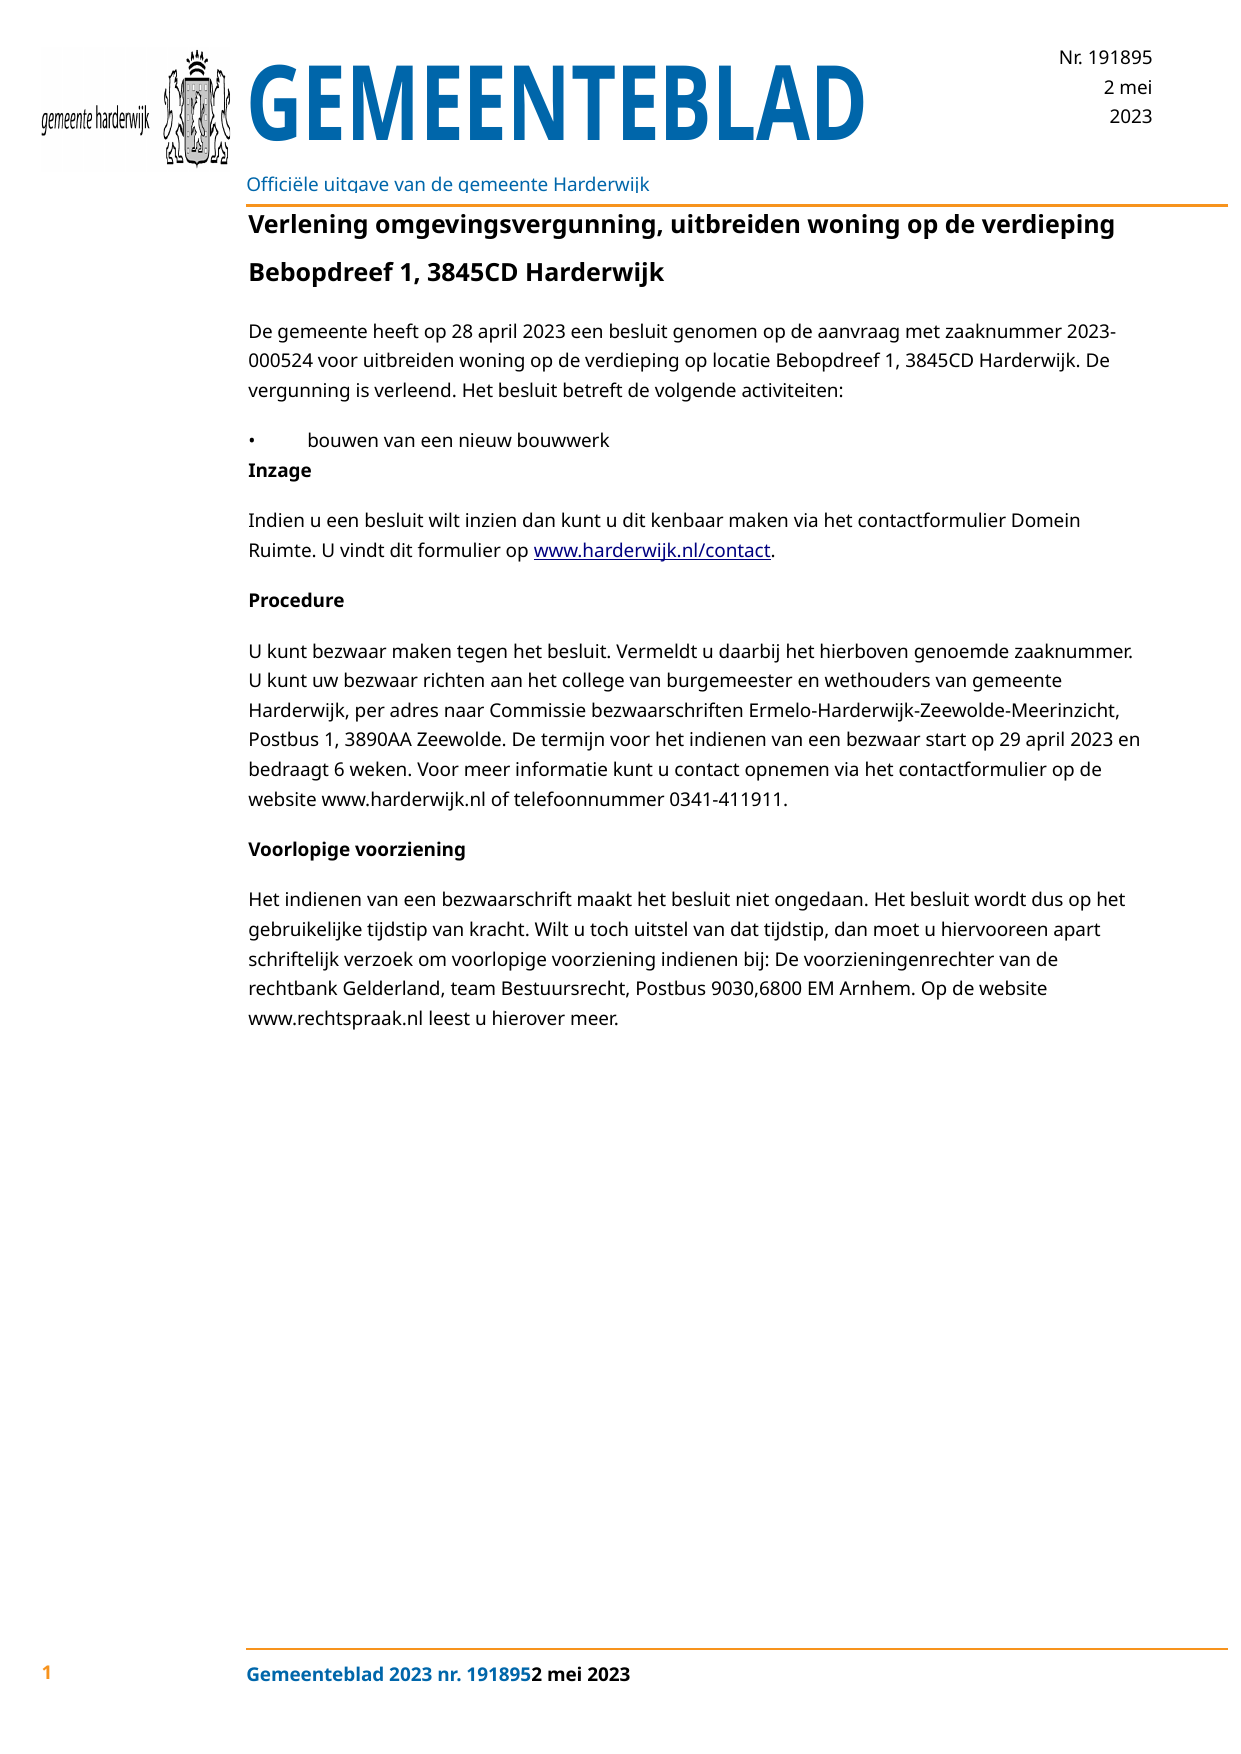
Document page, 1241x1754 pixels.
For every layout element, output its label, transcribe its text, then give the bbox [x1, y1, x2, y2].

text Procedure [248, 587, 1152, 613]
text Indien u een besluit wilt inzien dan kunt u dit kenbaar maken via het contactformulier Domein Ruimte. U vindt dit formulier op www.harderwijk.nl/contact. [248, 507, 1152, 563]
picture [41, 47, 231, 172]
text De gemeente heeft op 28 april 2023 een besluit genomen op de aanvraag met zaaknummer 2023-000524 voor uitbreiden woning op de verdieping op locatie Bebopdreef 1, 3845CD Harderwijk. De vergunning is verleend. Het besluit betreft de volgende activiteiten: [248, 318, 1152, 403]
text U kunt bezwaar maken tegen het besluit. Vermeldt u daarbij het hierboven genoemde zaaknummer. U kunt uw bezwaar richten aan het college van burgemeester en wethouders van gemeente Harderwijk, per adres naar Commissie bezwaarschriften Ermelo-Harderwijk-Zeewolde-Meerinzicht, Postbus 1, 3890AA Zeewolde. De termijn voor het indienen van een bezwaar start op 29 april 2023 en bedraagt 6 weken. Voor meer informatie kunt u contact opnemen via het contactformulier op de website www.harderwijk.nl of telefoonnummer 0341-411911. [248, 638, 1152, 812]
list bouwen van een nieuw bouwwerk [248, 427, 1152, 453]
text Het indienen van een bezwaarschrift maakt het besluit niet ongedaan. Het besluit wordt dus op het gebruikelijke tijdstip van kracht. Wilt u toch uitstel van dat tijdstip, dan moet u hiervooreen apart schriftelijk verzoek om voorlopige voorziening indienen bij: De voorzieningenrechter van de rechtbank Gelderland, team Bestuursrecht, Postbus 9030,6800 EM Arnhem. Op de website www.rechtspraak.nl leest u hierover meer. [248, 887, 1152, 1031]
text Verlening omgevingsvergunning, uitbreiden woning op de verdieping Bebopdreef 1, 3845CD Harderwijk [248, 207, 1152, 288]
text Inzage [248, 457, 1152, 483]
text Voorlopige voorziening [248, 836, 1152, 862]
